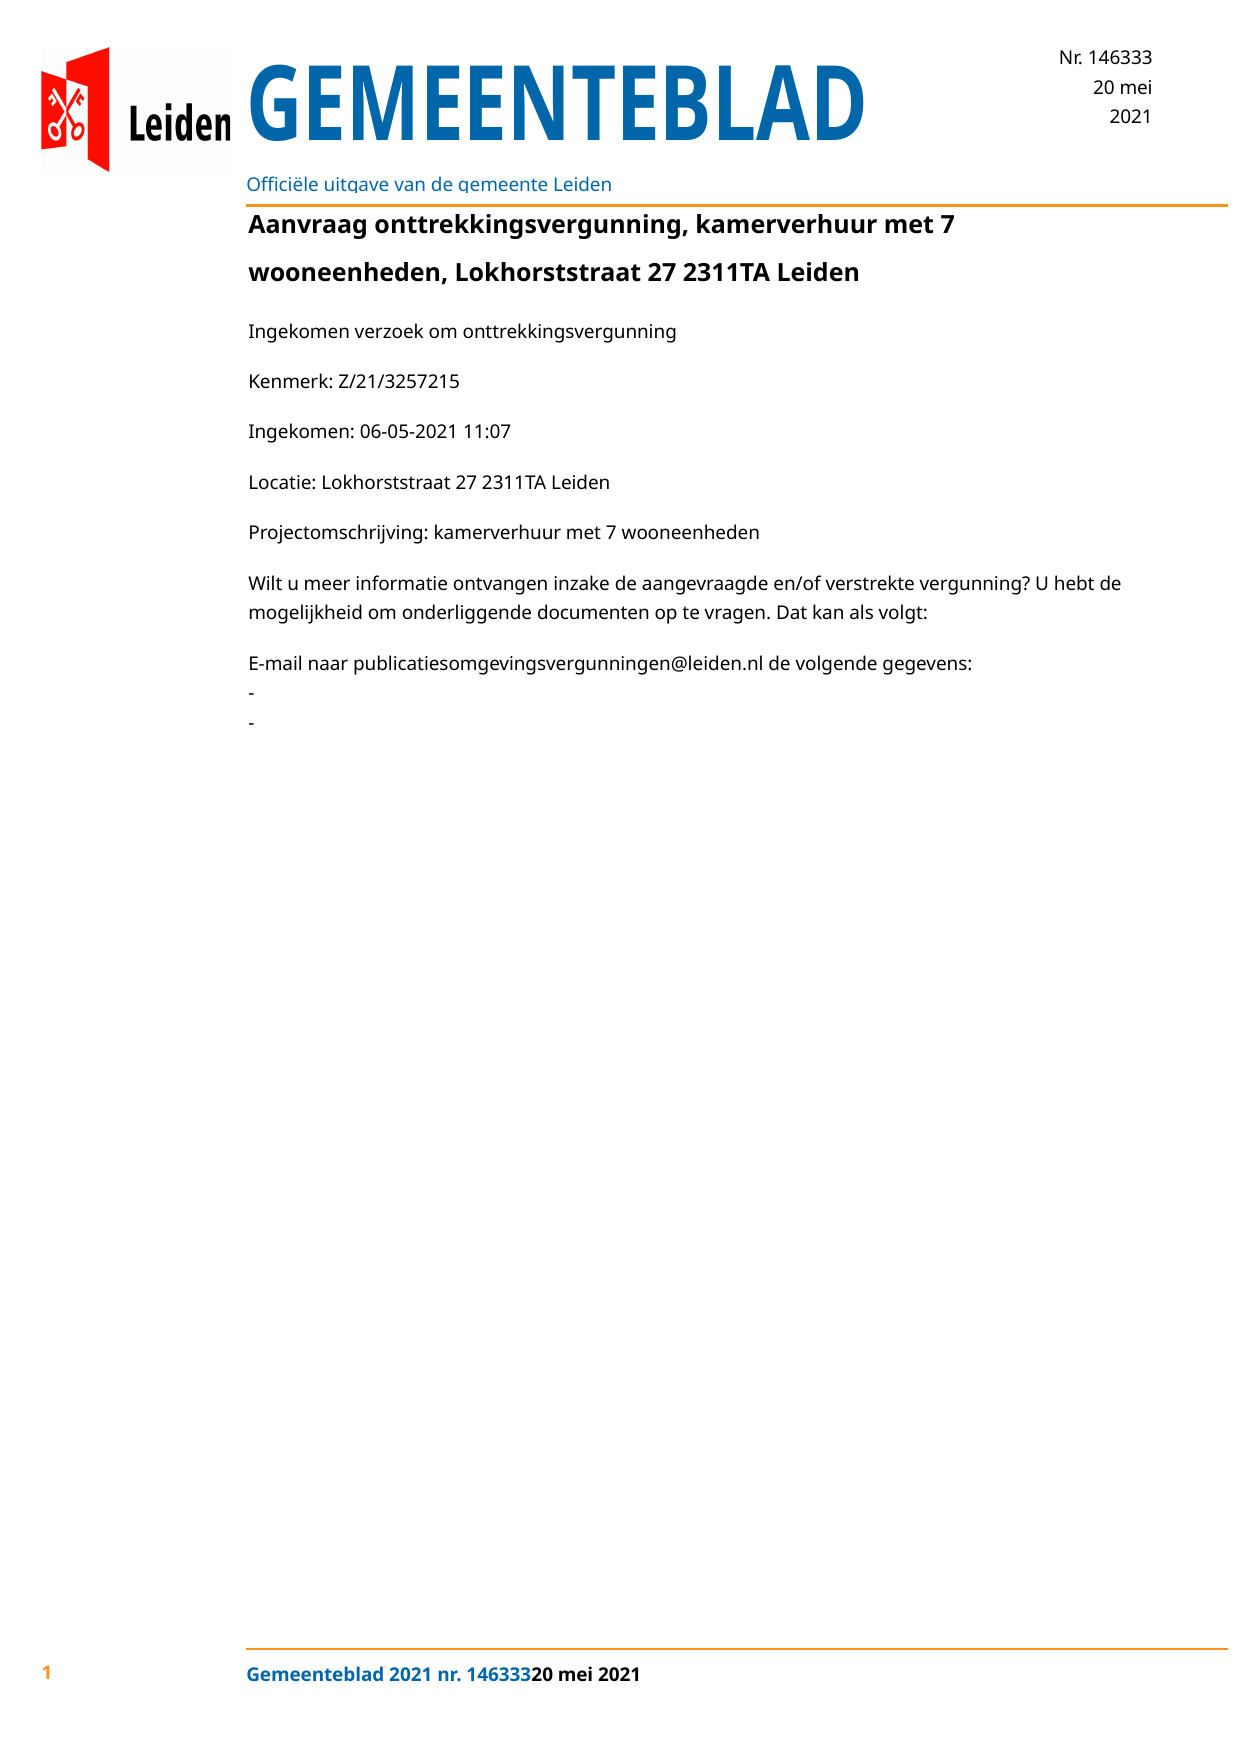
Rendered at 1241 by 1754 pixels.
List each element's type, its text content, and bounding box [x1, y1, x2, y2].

text Aanvraag onttrekkingsvergunning, kamerverhuur met 7 wooneenheden, Lokhorststraat 27 2311TA Leiden [248, 207, 1152, 288]
text Wilt u meer informatie ontvangen inzake de aangevraagde en/of verstrekte vergunning? U hebt de mogelijkheid om onderliggende documenten op te vragen. Dat kan als volgt: [248, 570, 1152, 625]
text Projectomschrijving: kamerverhuur met 7 wooneenheden [248, 519, 1152, 545]
text Locatie: Lokhorststraat 27 2311TA Leiden [248, 469, 1152, 495]
text Kenmerk: Z/21/3257215 [248, 368, 1152, 394]
picture [41, 47, 231, 172]
text E-mail naar publicatiesomgevingsvergunningen@leiden.nl de volgende gegevens: [248, 650, 1152, 676]
text Ingekomen: 06-05-2021 11:07 [248, 419, 1152, 444]
text Ingekomen verzoek om onttrekkingsvergunning [248, 318, 1152, 344]
